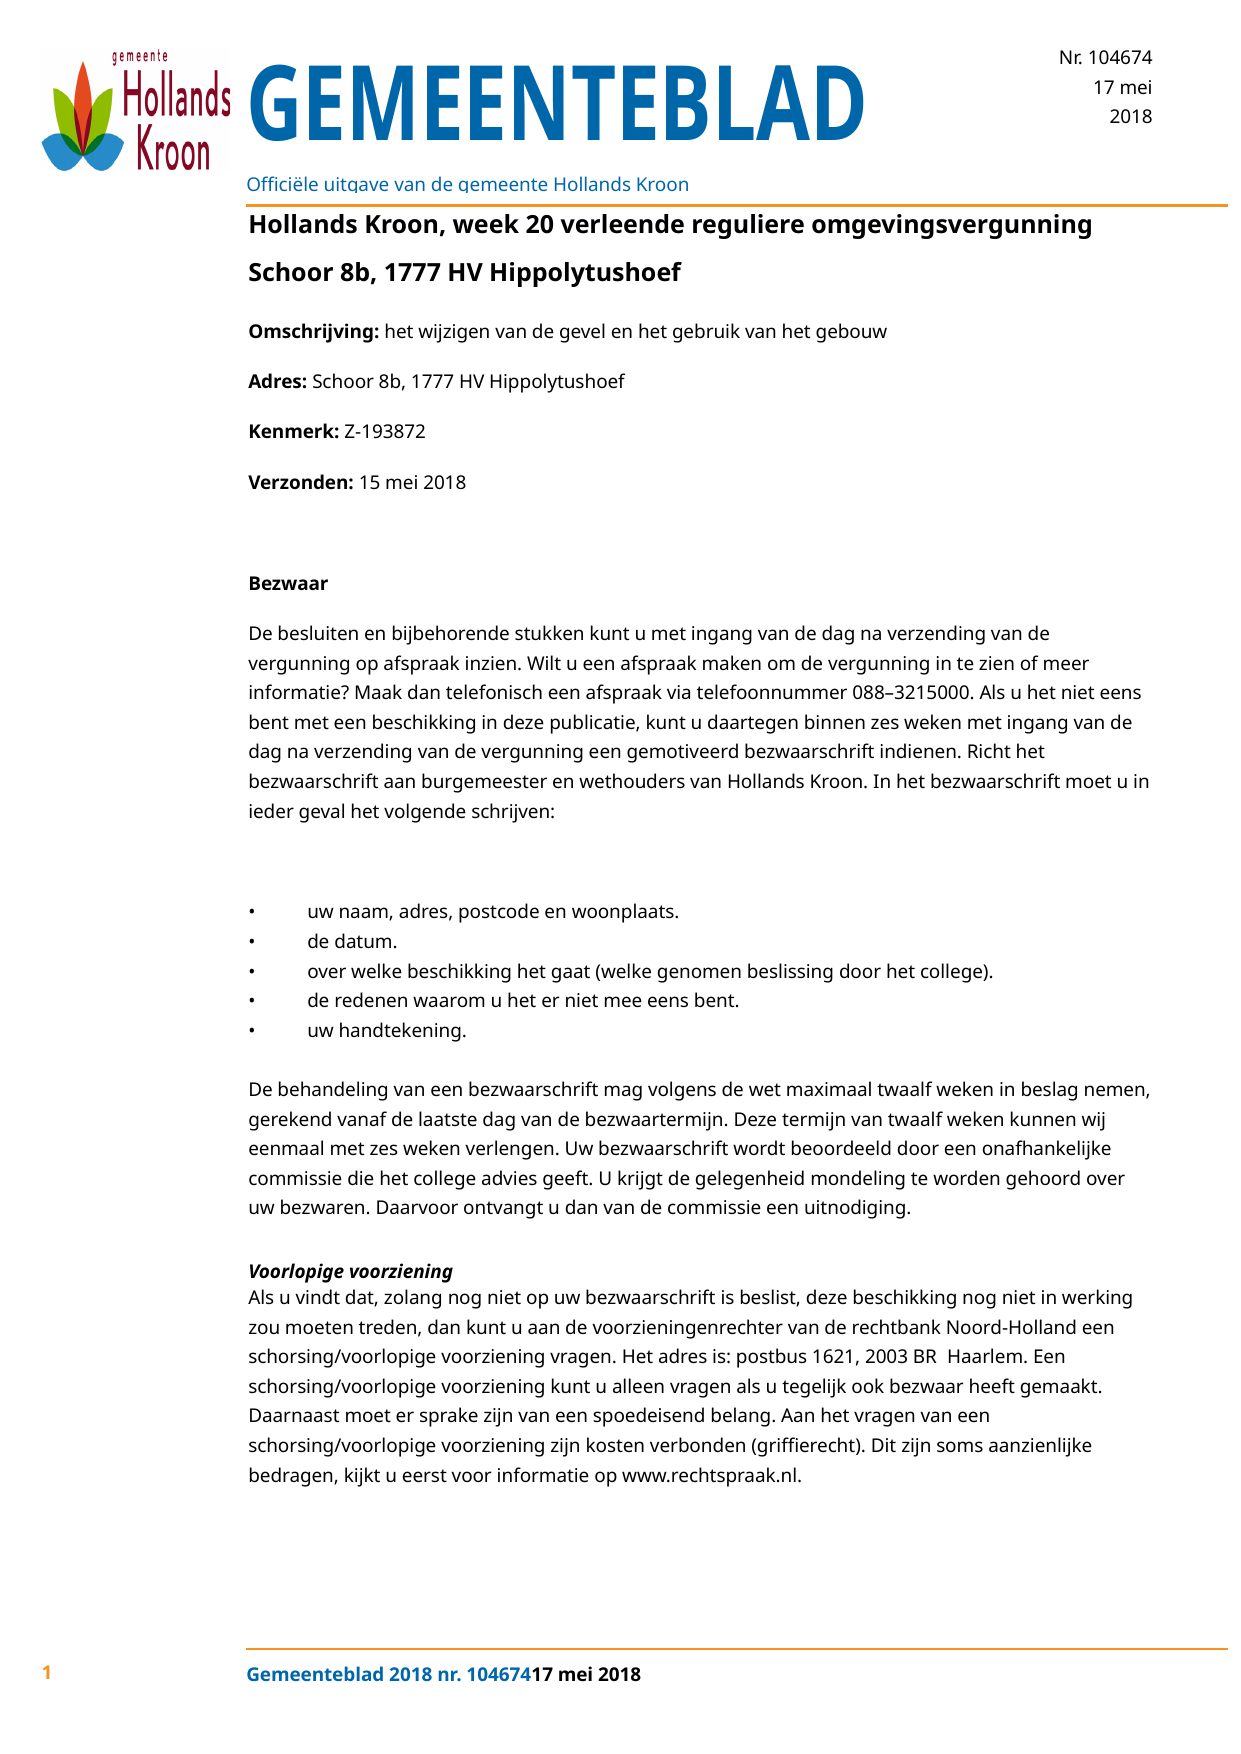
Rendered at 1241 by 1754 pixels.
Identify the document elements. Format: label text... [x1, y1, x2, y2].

list de datum. [248, 928, 1152, 954]
text Omschrijving: het wijzigen van de gevel en het gebruik van het gebouw [248, 318, 1152, 344]
text Verzonden: 15 mei 2018 [248, 469, 1152, 495]
picture [41, 47, 231, 172]
text Adres: Schoor 8b, 1777 HV Hippolytushoef [248, 368, 1152, 394]
list uw handtekening. [248, 1017, 1152, 1043]
list uw naam, adres, postcode en woonplaats. [248, 899, 1152, 924]
text Voorlopige voorziening [248, 1258, 1152, 1284]
text Bezwaar [248, 570, 1152, 596]
text Kenmerk: Z-193872 [248, 419, 1152, 444]
text Hollands Kroon, week 20 verleende reguliere omgevingsvergunning Schoor 8b, 1777 HV Hippolytushoef [248, 207, 1152, 288]
list de redenen waarom u het er niet mee eens bent. [248, 987, 1152, 1013]
text De besluiten en bijbehorende stukken kunt u met ingang van de dag na verzending van de vergunning op afspraak inzien. Wilt u een afspraak maken om de vergunning in te zien of meer informatie? Maak dan telefonisch een afspraak via telefoonnummer 088–3215000. Als u het niet eens bent met een beschikking in deze publicatie, kunt u daartegen binnen zes weken met ingang van de dag na verzending van de vergunning een gemotiveerd bezwaarschrift indienen. Richt het bezwaarschrift aan burgemeester en wethouders van Hollands Kroon. In het bezwaarschrift moet u in ieder geval het volgende schrijven: [248, 620, 1152, 824]
text Als u vindt dat, zolang nog niet op uw bezwaarschrift is beslist, deze beschikking nog niet in werking zou moeten treden, dan kunt u aan de voorzieningenrechter van de rechtbank Noord-Holland een schorsing/voorlopige voorziening vragen. Het adres is: postbus 1621, 2003 BR Haarlem. Een schorsing/voorlopige voorziening kunt u alleen vragen als u tegelijk ook bezwaar heeft gemaakt. Daarnaast moet er sprake zijn van een spoedeisend belang. Aan het vragen van een schorsing/voorlopige voorziening zijn kosten verbonden (griffierecht). Dit zijn soms aanzienlijke bedragen, kijkt u eerst voor informatie op www.rechtspraak.nl. [248, 1284, 1152, 1487]
text De behandeling van een bezwaarschrift mag volgens de wet maximaal twaalf weken in beslag nemen, gerekend vanaf de laatste dag van de bezwaartermijn. Deze termijn van twaalf weken kunnen wij eenmaal met zes weken verlengen. Uw bezwaarschrift wordt beoordeeld door een onafhankelijke commissie die het college advies geeft. U krijgt de gelegenheid mondeling te worden gehoord over uw bezwaren. Daarvoor ontvangt u dan van de commissie een uitnodiging. [248, 1076, 1152, 1220]
list over welke beschikking het gaat (welke genomen beslissing door het college). [248, 958, 1152, 984]
